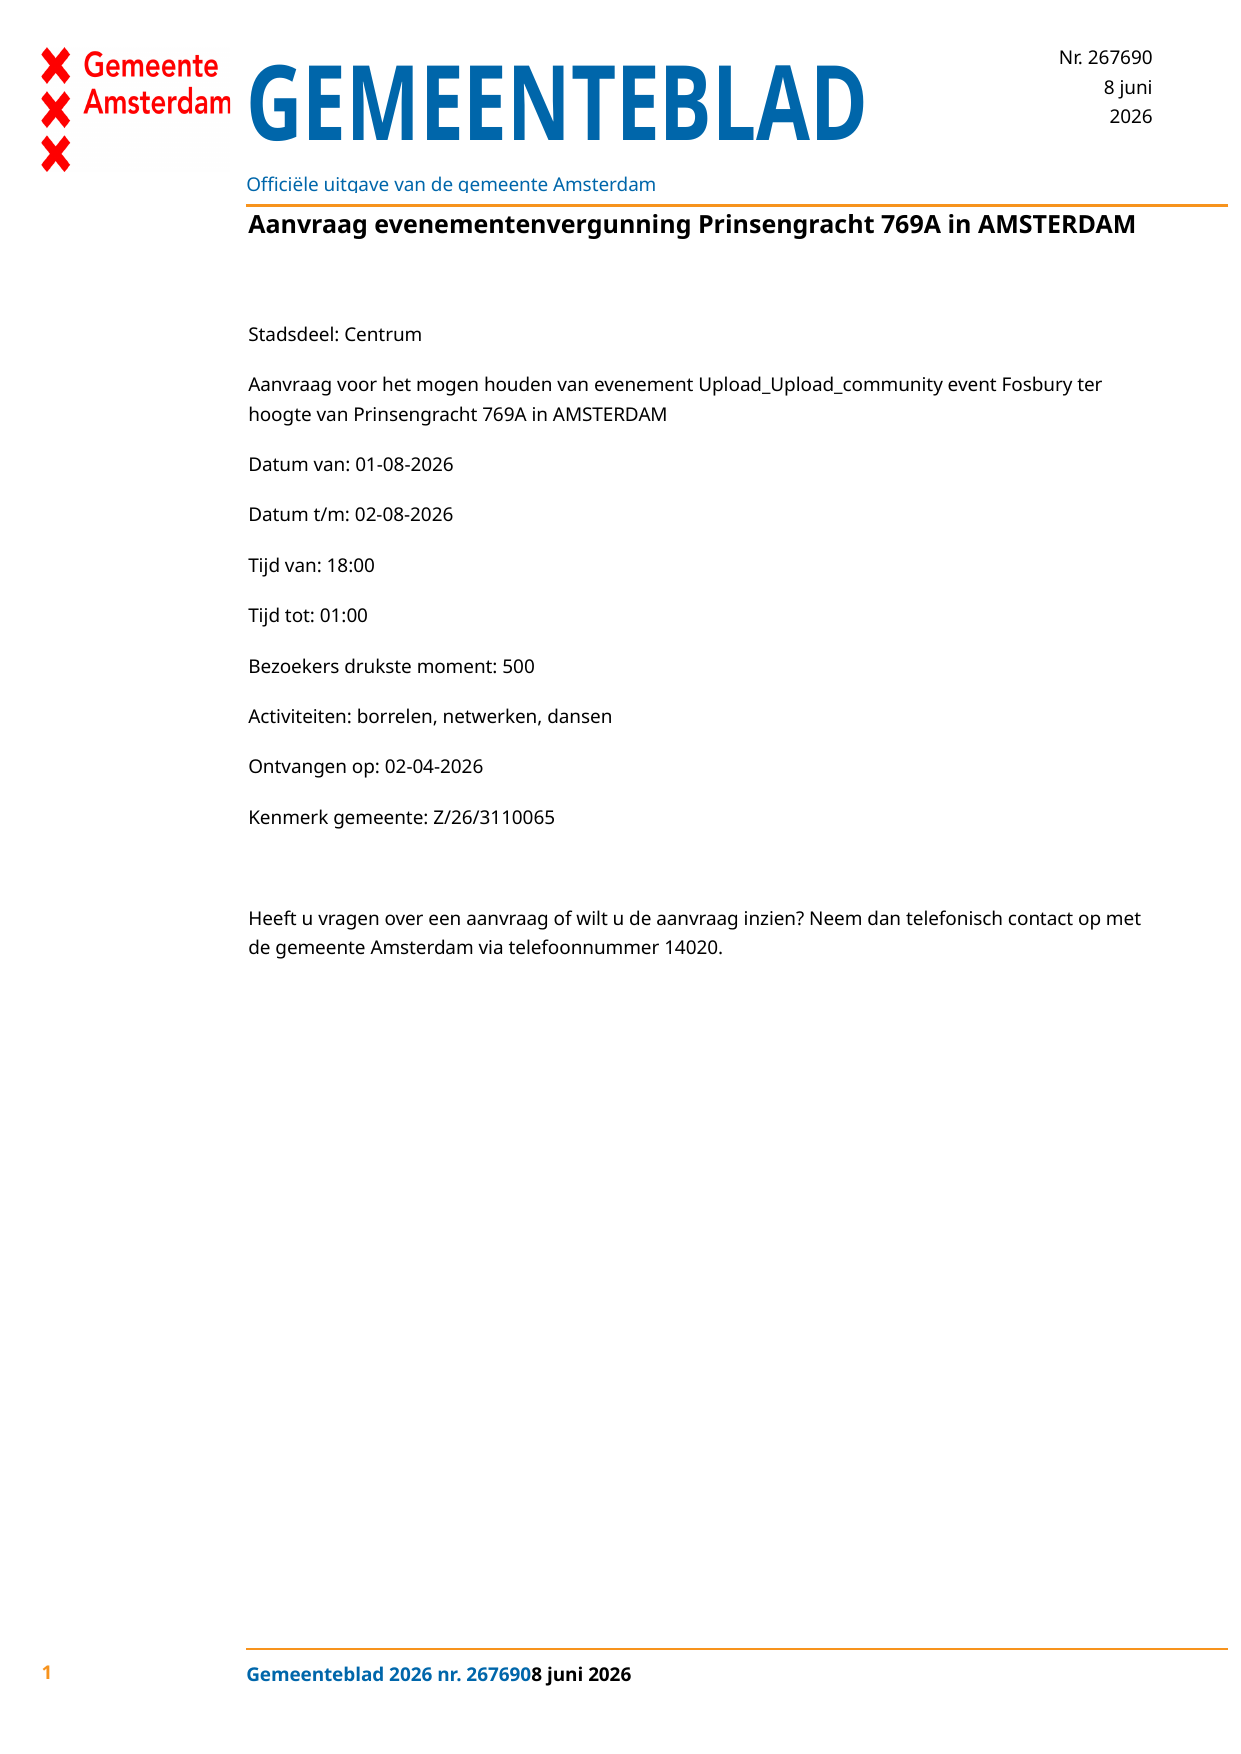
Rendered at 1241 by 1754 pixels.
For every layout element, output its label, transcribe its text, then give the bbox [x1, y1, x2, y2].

text Bezoekers drukste moment: 500 [248, 653, 1152, 678]
text Aanvraag voor het mogen houden van evenement Upload_Upload_community event Fosbury ter hoogte van Prinsengracht 769A in AMSTERDAM [248, 371, 1152, 426]
text Tijd tot: 01:00 [248, 602, 1152, 628]
text Stadsdeel: Centrum [248, 321, 1152, 346]
text Datum van: 01-08-2026 [248, 451, 1152, 477]
text Datum t/m: 02-08-2026 [248, 502, 1152, 527]
text Kenmerk gemeente: Z/26/3110065 [248, 804, 1152, 830]
text Tijd van: 18:00 [248, 552, 1152, 578]
picture [41, 47, 231, 172]
text Activiteiten: borrelen, netwerken, dansen [248, 703, 1152, 729]
text Ontvangen op: 02-04-2026 [248, 754, 1152, 779]
text Heeft u vragen over een aanvraag of wilt u de aanvraag inzien? Neem dan telefonisch contact op met de gemeente Amsterdam via telefoonnummer 14020. [248, 905, 1152, 960]
text Aanvraag evenementenvergunning Prinsengracht 769A in AMSTERDAM [248, 207, 1152, 241]
